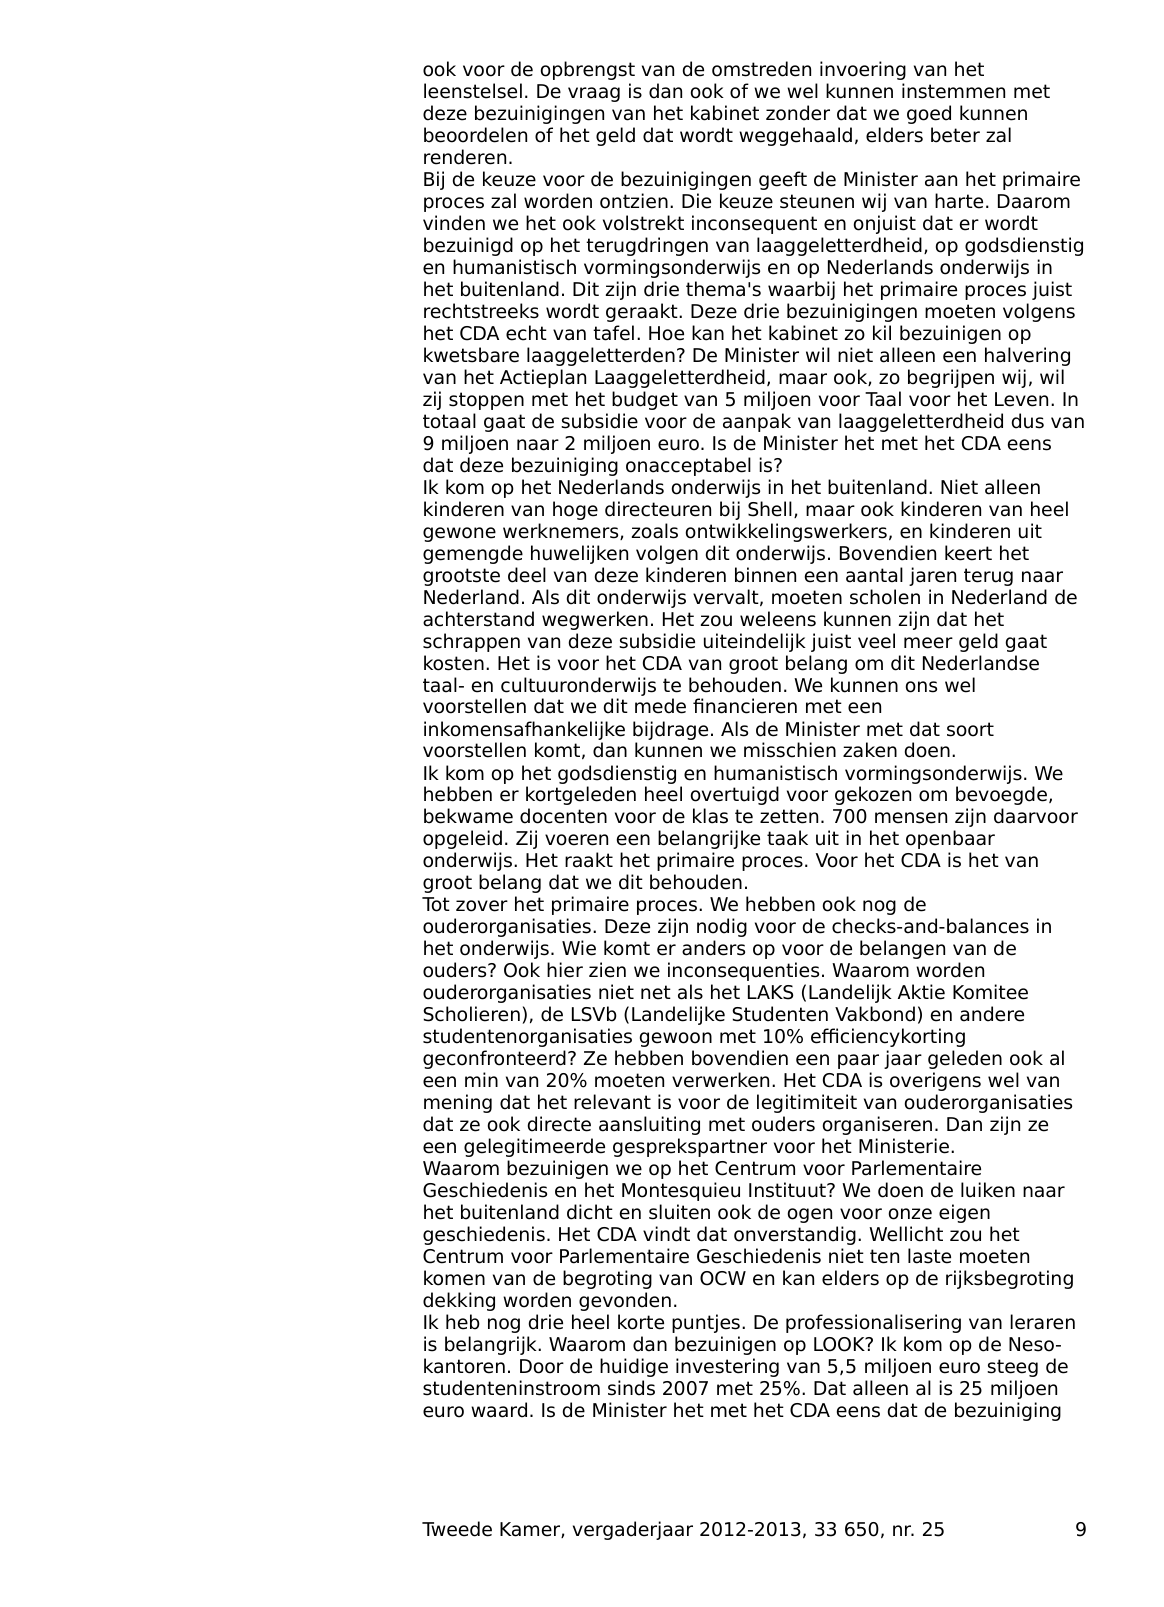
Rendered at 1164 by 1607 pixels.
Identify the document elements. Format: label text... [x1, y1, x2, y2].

text Ik kom op het godsdienstig en humanistisch vormingsonderwijs. We hebben er kortgeleden heel overtuigd voor gekozen om bevoegde, bekwame docenten voor de klas te zetten. 700 mensen zijn daarvoor opgeleid. Zij voeren een belangrijke taak uit in het openbaar onderwijs. Het raakt het primaire proces. Voor het CDA is het van groot belang dat we dit behouden. [422, 762, 1087, 894]
text Waarom bezuinigen we op het Centrum voor Parlementaire Geschiedenis en het Montesquieu Instituut? We doen de luiken naar het buitenland dicht en sluiten ook de ogen voor onze eigen geschiedenis. Het CDA vindt dat onverstandig. Wellicht zou het Centrum voor Parlementaire Geschiedenis niet ten laste moeten komen van de begroting van OCW en kan elders op de rijksbegroting dekking worden gevonden. [422, 1158, 1087, 1312]
text Ik kom op het Nederlands onderwijs in het buitenland. Niet alleen kinderen van hoge directeuren bij Shell, maar ook kinderen van heel gewone werknemers, zoals ontwikkelingswerkers, en kinderen uit gemengde huwelijken volgen dit onderwijs. Bovendien keert het grootste deel van deze kinderen binnen een aantal jaren terug naar Nederland. Als dit onderwijs vervalt, moeten scholen in Nederland de achterstand wegwerken. Het zou weleens kunnen zijn dat het schrappen van deze subsidie uiteindelijk juist veel meer geld gaat kosten. Het is voor het CDA van groot belang om dit Nederlandse taal- en cultuuronderwijs te behouden. We kunnen ons wel voorstellen dat we dit mede financieren met een inkomensafhankelijke bijdrage. Als de Minister met dat soort voorstellen komt, dan kunnen we misschien zaken doen. [422, 477, 1087, 762]
text Ik heb nog drie heel korte puntjes. De professionalisering van leraren is belangrijk. Waarom dan bezuinigen op LOOK? Ik kom op de Neso-kantoren. Door de huidige investering van 5,5 miljoen euro steeg de studenteninstroom sinds 2007 met 25%. Dat alleen al is 25 miljoen euro waard. Is de Minister het met het CDA eens dat de bezuiniging [422, 1312, 1087, 1422]
text ook voor de opbrengst van de omstreden invoering van het leenstelsel. De vraag is dan ook of we wel kunnen instemmen met deze bezuinigingen van het kabinet zonder dat we goed kunnen beoordelen of het geld dat wordt weggehaald, elders beter zal renderen. [422, 59, 1087, 169]
text Bij de keuze voor de bezuinigingen geeft de Minister aan het primaire proces zal worden ontzien. Die keuze steunen wij van harte. Daarom vinden we het ook volstrekt inconsequent en onjuist dat er wordt bezuinigd op het terugdringen van laaggeletterdheid, op godsdienstig en humanistisch vormingsonderwijs en op Nederlands onderwijs in het buitenland. Dit zijn drie thema's waarbij het primaire proces juist rechtstreeks wordt geraakt. Deze drie bezuinigingen moeten volgens het CDA echt van tafel. Hoe kan het kabinet zo kil bezuinigen op kwetsbare laaggeletterden? De Minister wil niet alleen een halvering van het Actieplan Laaggeletterdheid, maar ook, zo begrijpen wij, wil zij stoppen met het budget van 5 miljoen voor Taal voor het Leven. In totaal gaat de subsidie voor de aanpak van laaggeletterdheid dus van 9 miljoen naar 2 miljoen euro. Is de Minister het met het CDA eens dat deze bezuiniging onacceptabel is? [422, 169, 1087, 477]
text Tot zover het primaire proces. We hebben ook nog de ouderorganisaties. Deze zijn nodig voor de checks-and-balances in het onderwijs. Wie komt er anders op voor de belangen van de ouders? Ook hier zien we inconsequenties. Waarom worden ouderorganisaties niet net als het LAKS (Landelijk Aktie Komitee Scholieren), de LSVb (Landelijke Studenten Vakbond) en andere studentenorganisaties gewoon met 10% efficiencykorting geconfronteerd? Ze hebben bovendien een paar jaar geleden ook al een min van 20% moeten verwerken. Het CDA is overigens wel van mening dat het relevant is voor de legitimiteit van ouderorganisaties dat ze ook directe aansluiting met ouders organiseren. Dan zijn ze een gelegitimeerde gesprekspartner voor het Ministerie. [422, 894, 1087, 1158]
